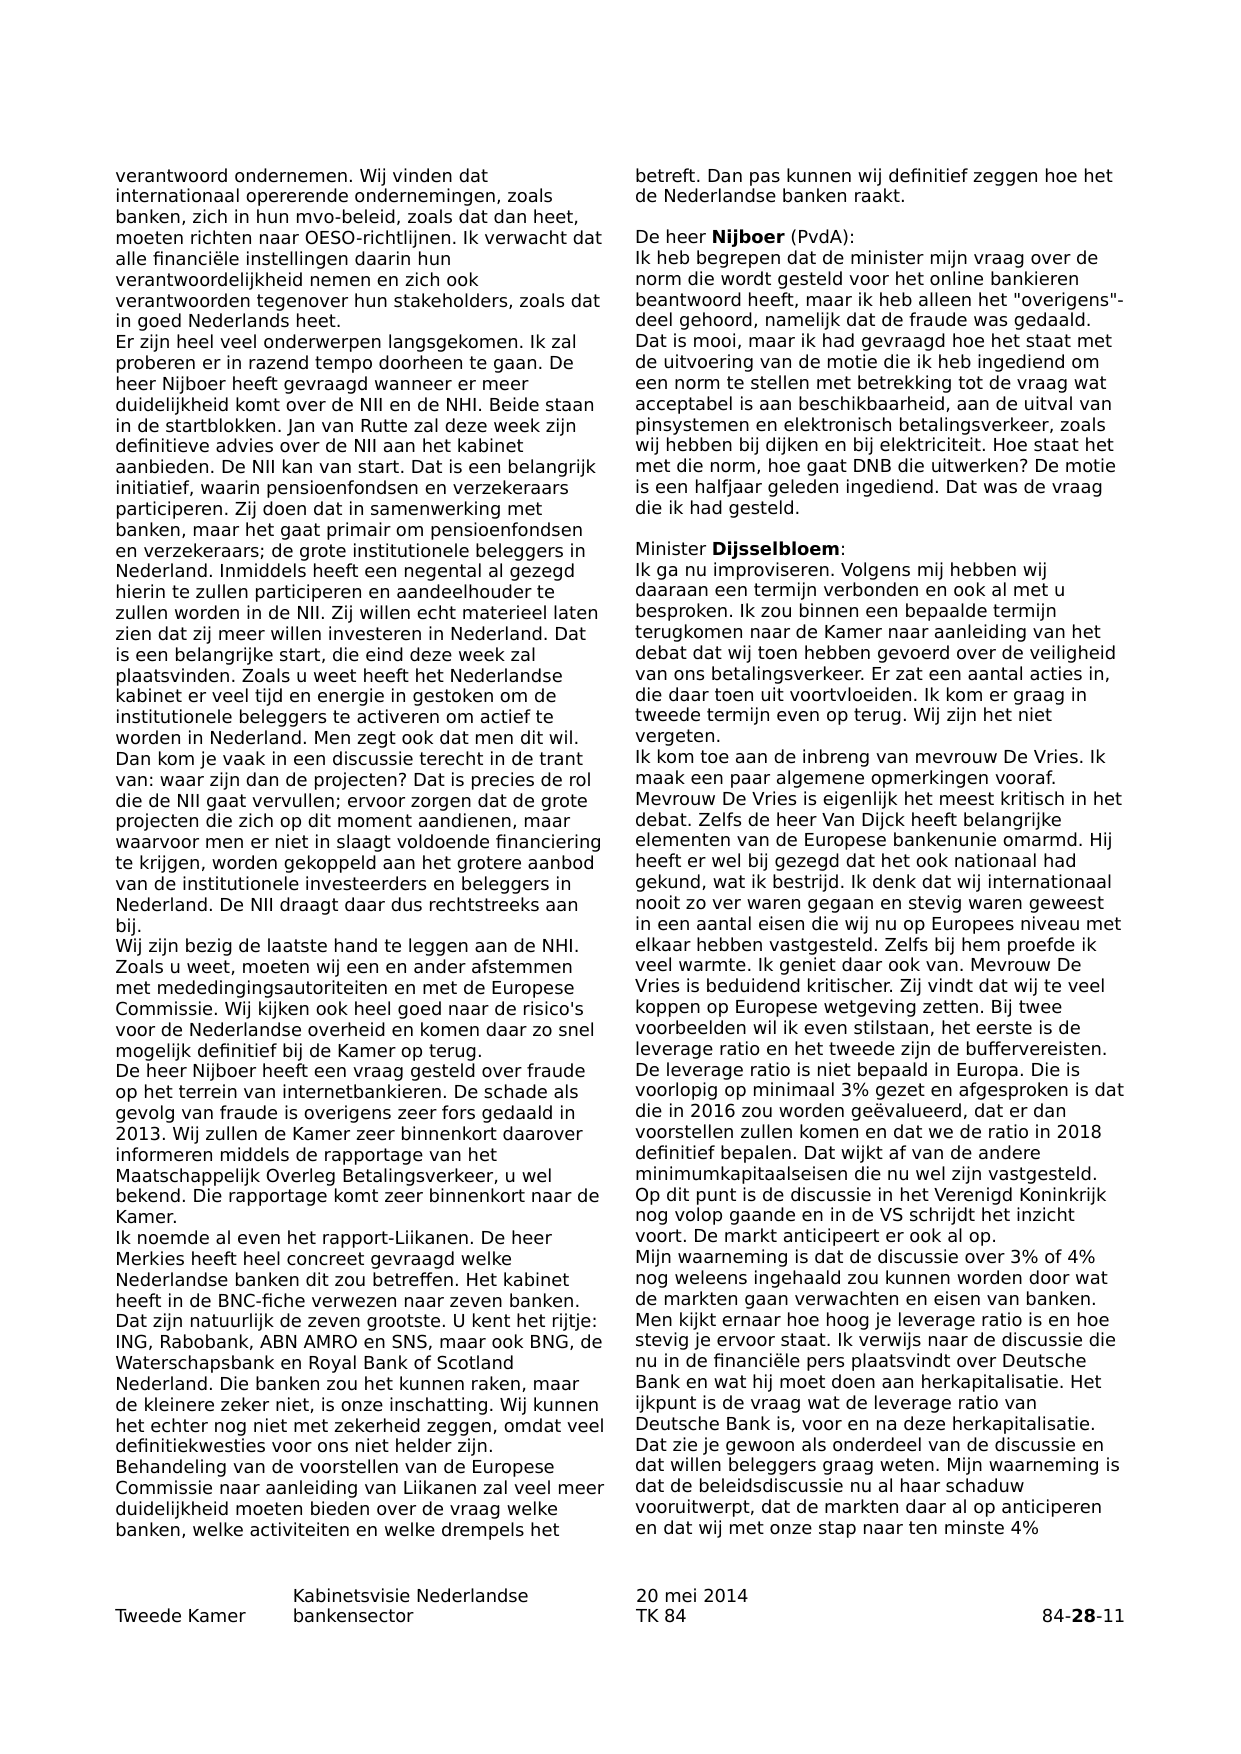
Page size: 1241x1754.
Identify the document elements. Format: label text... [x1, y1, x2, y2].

text Ik heb begrepen dat de minister mijn vraag over de norm die wordt gesteld voor het online bankieren beantwoord heeft, maar ik heb alleen het "overigens"-deel gehoord, namelijk dat de fraude was gedaald. Dat is mooi, maar ik had gevraagd hoe het staat met de uitvoering van de motie die ik heb ingediend om een norm te stellen met betrekking tot de vraag wat acceptabel is aan beschikbaarheid, aan de uitval van pinsystemen en elektronisch betalingsverkeer, zoals wij hebben bij dijken en bij elektriciteit. Hoe staat het met die norm, hoe gaat DNB die uitwerken? De motie is een halfjaar geleden ingediend. Dat was de vraag die ik had gesteld. [635, 248, 1125, 518]
text Ik ga nu improviseren. Volgens mij hebben wij daaraan een termijn verbonden en ook al met u besproken. Ik zou binnen een bepaalde termijn terugkomen naar de Kamer naar aanleiding van het debat dat wij toen hebben gevoerd over de veiligheid van ons betalingsverkeer. Er zat een aantal acties in, die daar toen uit voortvloeiden. Ik kom er graag in tweede termijn even op terug. Wij zijn het niet vergeten. [635, 559, 1125, 747]
text Ik noemde al even het rapport-Liikanen. De heer Merkies heeft heel concreet gevraagd welke Nederlandse banken dit zou betreffen. Het kabinet heeft in de BNC-fiche verwezen naar zeven banken. Dat zijn natuurlijk de zeven grootste. U kent het rijtje: ING, Rabobank, ABN AMRO en SNS, maar ook BNG, de Waterschapsbank en Royal Bank of Scotland Nederland. Die banken zou het kunnen raken, maar de kleinere zeker niet, is onze inschatting. Wij kunnen het echter nog niet met zekerheid zeggen, omdat veel definitiekwesties voor ons niet helder zijn. Behandeling van de voorstellen van de Europese Commissie naar aanleiding van Liikanen zal veel meer duidelijkheid moeten bieden over de vraag welke banken, welke activiteiten en welke drempels het [115, 1228, 605, 1540]
text Ik kom toe aan de inbreng van mevrouw De Vries. Ik maak een paar algemene opmerkingen vooraf. Mevrouw De Vries is eigenlijk het meest kritisch in het debat. Zelfs de heer Van Dijck heeft belangrijke elementen van de Europese bankenunie omarmd. Hij heeft er wel bij gezegd dat het ook nationaal had gekund, wat ik bestrijd. Ik denk dat wij internationaal nooit zo ver waren gegaan en stevig waren geweest in een aantal eisen die wij nu op Europees niveau met elkaar hebben vastgesteld. Zelfs bij hem proefde ik veel warmte. Ik geniet daar ook van. Mevrouw De Vries is beduidend kritischer. Zij vindt dat wij te veel koppen op Europese wetgeving zetten. Bij twee voorbeelden wil ik even stilstaan, het eerste is de leverage ratio en het tweede zijn de buffervereisten. De leverage ratio is niet bepaald in Europa. Die is voorlopig op minimaal 3% gezet en afgesproken is dat die in 2016 zou worden geëvalueerd, dat er dan voorstellen zullen komen en dat we de ratio in 2018 definitief bepalen. Dat wijkt af van de andere minimumkapitaalseisen die nu wel zijn vastgesteld. Op dit punt is de discussie in het Verenigd Koninkrijk nog volop gaande en in de VS schrijdt het inzicht voort. De markt anticipeert er ook al op. [635, 747, 1125, 1247]
text Er zijn heel veel onderwerpen langsgekomen. Ik zal proberen er in razend tempo doorheen te gaan. De heer Nijboer heeft gevraagd wanneer er meer duidelijkheid komt over de NII en de NHI. Beide staan in de startblokken. Jan van Rutte zal deze week zijn definitieve advies over de NII aan het kabinet aanbieden. De NII kan van start. Dat is een belangrijk initiatief, waarin pensioenfondsen en verzekeraars participeren. Zij doen dat in samenwerking met banken, maar het gaat primair om pensioenfondsen en verzekeraars; de grote institutionele beleggers in Nederland. Inmiddels heeft een negental al gezegd hierin te zullen participeren en aandeelhouder te zullen worden in de NII. Zij willen echt materieel laten zien dat zij meer willen investeren in Nederland. Dat is een belangrijke start, die eind deze week zal plaatsvinden. Zoals u weet heeft het Nederlandse kabinet er veel tijd en energie in gestoken om de institutionele beleggers te activeren om actief te worden in Nederland. Men zegt ook dat men dit wil. Dan kom je vaak in een discussie terecht in de trant van: waar zijn dan de projecten? Dat is precies de rol die de NII gaat vervullen; ervoor zorgen dat de grote projecten die zich op dit moment aandienen, maar waarvoor men er niet in slaagt voldoende financiering te krijgen, worden gekoppeld aan het grotere aanbod van de institutionele investeerders en beleggers in Nederland. De NII draagt daar dus rechtstreeks aan bij. [115, 332, 605, 936]
text De heer Nijboer heeft een vraag gesteld over fraude op het terrein van internetbankieren. De schade als gevolg van fraude is overigens zeer fors gedaald in 2013. Wij zullen de Kamer zeer binnenkort daarover informeren middels de rapportage van het Maatschappelijk Overleg Betalingsverkeer, u wel bekend. Die rapportage komt zeer binnenkort naar de Kamer. [115, 1061, 605, 1228]
text verantwoord ondernemen. Wij vinden dat internationaal opererende ondernemingen, zoals banken, zich in hun mvo-beleid, zoals dat dan heet, moeten richten naar OESO-richtlijnen. Ik verwacht dat alle financiële instellingen daarin hun verantwoordelijkheid nemen en zich ook verantwoorden tegenover hun stakeholders, zoals dat in goed Nederlands heet. [115, 165, 605, 332]
text De heer Nijboer (PvdA): [635, 227, 1125, 248]
text Mijn waarneming is dat de discussie over 3% of 4% nog weleens ingehaald zou kunnen worden door wat de markten gaan verwachten en eisen van banken. Men kijkt ernaar hoe hoog je leverage ratio is en hoe stevig je ervoor staat. Ik verwijs naar de discussie die nu in de financiële pers plaatsvindt over Deutsche Bank en wat hij moet doen aan herkapitalisatie. Het ijkpunt is de vraag wat de leverage ratio van Deutsche Bank is, voor en na deze herkapitalisatie. Dat zie je gewoon als onderdeel van de discussie en dat willen beleggers graag weten. Mijn waarneming is dat de beleidsdiscussie nu al haar schaduw vooruitwerpt, dat de markten daar al op anticiperen en dat wij met onze stap naar ten minste 4% [635, 1247, 1125, 1538]
text Wij zijn bezig de laatste hand te leggen aan de NHI. Zoals u weet, moeten wij een en ander afstemmen met mededingingsautoriteiten en met de Europese Commissie. Wij kijken ook heel goed naar de risico's voor de Nederlandse overheid en komen daar zo snel mogelijk definitief bij de Kamer op terug. [115, 936, 605, 1061]
text Minister Dijsselbloem: [635, 538, 1125, 559]
text betreft. Dan pas kunnen wij definitief zeggen hoe het de Nederlandse banken raakt. [635, 165, 1125, 207]
